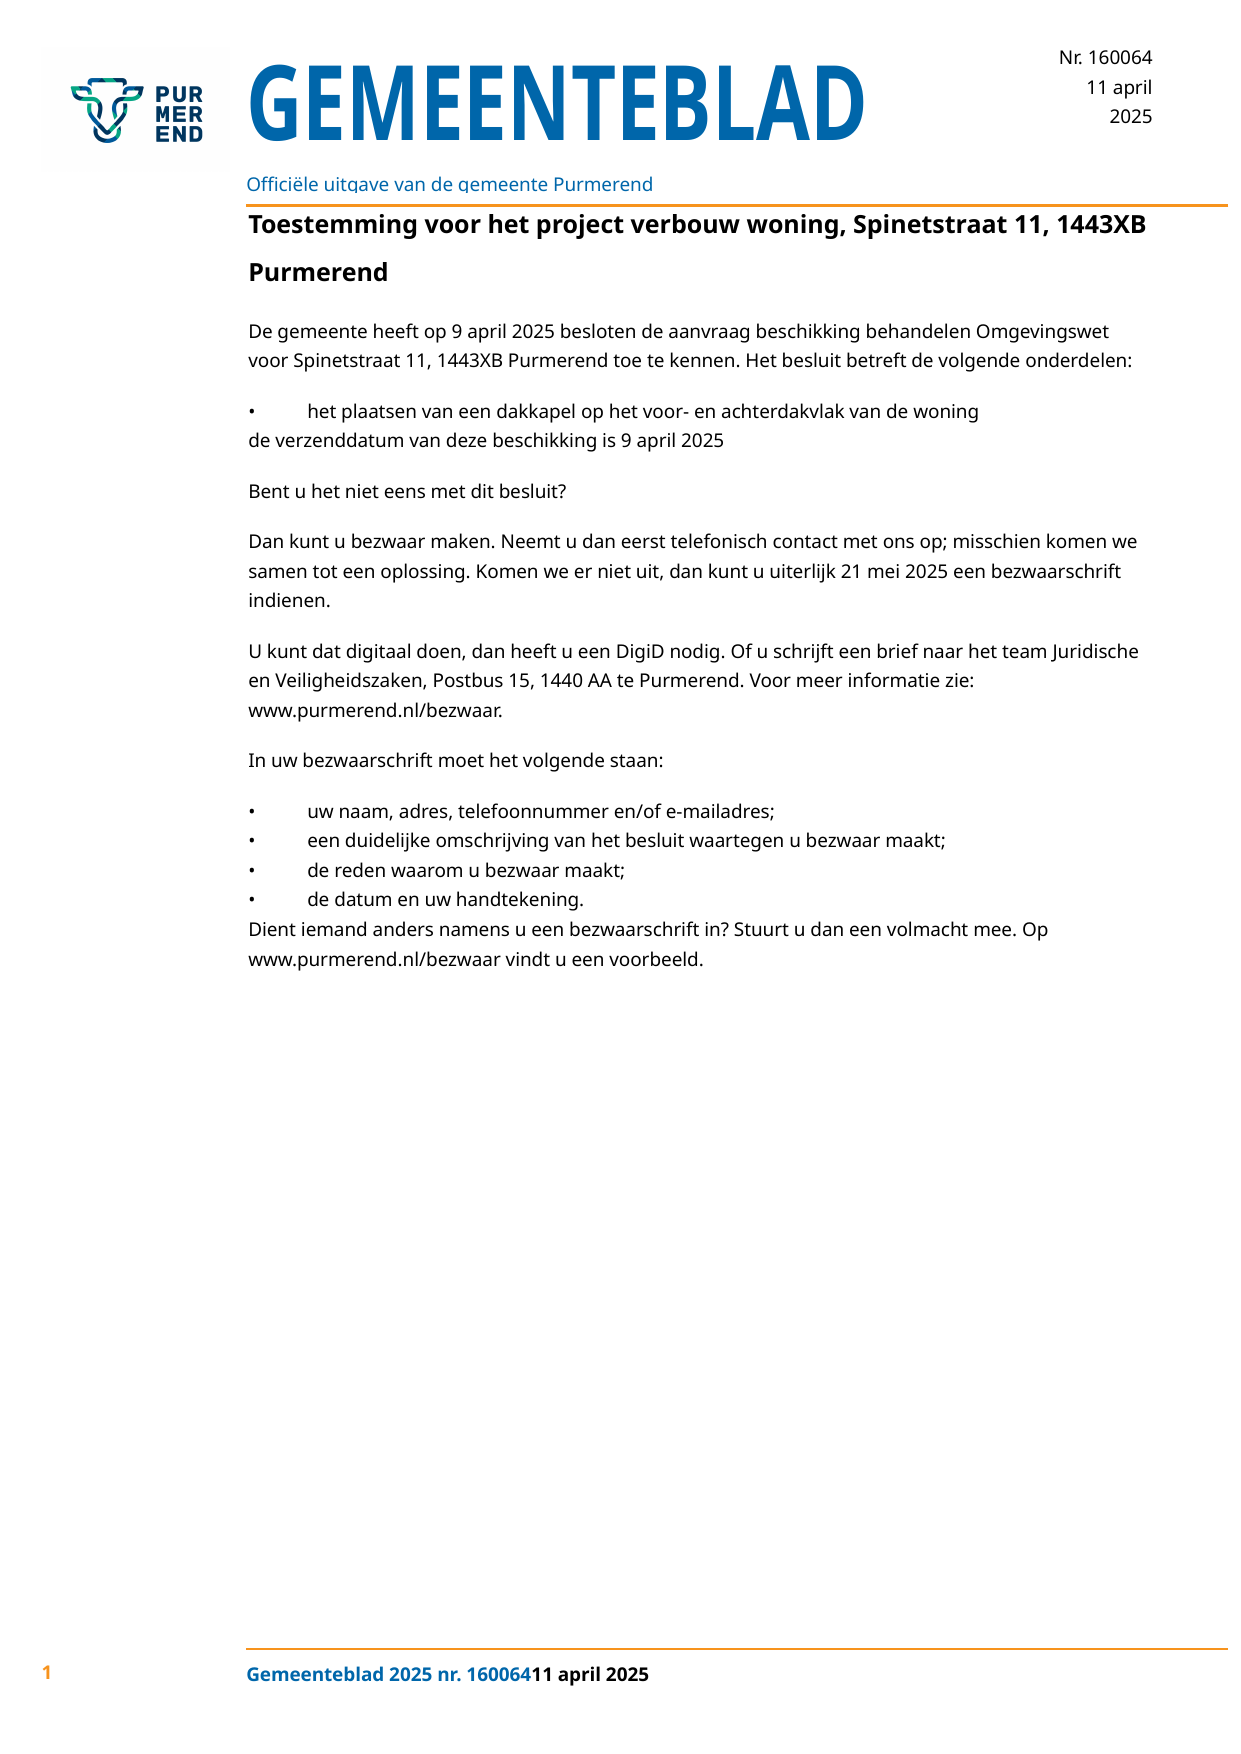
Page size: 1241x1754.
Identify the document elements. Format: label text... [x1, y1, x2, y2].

list een duidelijke omschrijving van het besluit waartegen u bezwaar maakt; [248, 827, 1152, 853]
text U kunt dat digitaal doen, dan heeft u een DigiD nodig. Of u schrijft een brief naar het team Juridische en Veiligheidszaken, Postbus 15, 1440 AA te Purmerend. Voor meer informatie zie: www.purmerend.nl/bezwaar. [248, 638, 1152, 723]
list de reden waarom u bezwaar maakt; [248, 857, 1152, 883]
text Bent u het niet eens met dit besluit? [248, 478, 1152, 504]
text Toestemming voor het project verbouw woning, Spinetstraat 11, 1443XB Purmerend [248, 207, 1152, 288]
list uw naam, adres, telefoonnummer en/of e-mailadres; [248, 798, 1152, 824]
text Dient iemand anders namens u een bezwaarschrift in? Stuurt u dan een volmacht mee. Op www.purmerend.nl/bezwaar vindt u een voorbeeld. [248, 916, 1152, 972]
text De gemeente heeft op 9 april 2025 besloten de aanvraag beschikking behandelen Omgevingswet voor Spinetstraat 11, 1443XB Purmerend toe te kennen. Het besluit betreft de volgende onderdelen: [248, 318, 1152, 373]
picture [41, 47, 231, 172]
text Dan kunt u bezwaar maken. Neemt u dan eerst telefonisch contact met ons op; misschien komen we samen tot een oplossing. Komen we er niet uit, dan kunt u uiterlijk 21 mei 2025 een bezwaarschrift indienen. [248, 528, 1152, 613]
list het plaatsen van een dakkapel op het voor- en achterdakvlak van de woning [248, 398, 1152, 424]
text In uw bezwaarschrift moet het volgende staan: [248, 747, 1152, 773]
text de verzenddatum van deze beschikking is 9 april 2025 [248, 427, 1152, 453]
list de datum en uw handtekening. [248, 887, 1152, 912]
